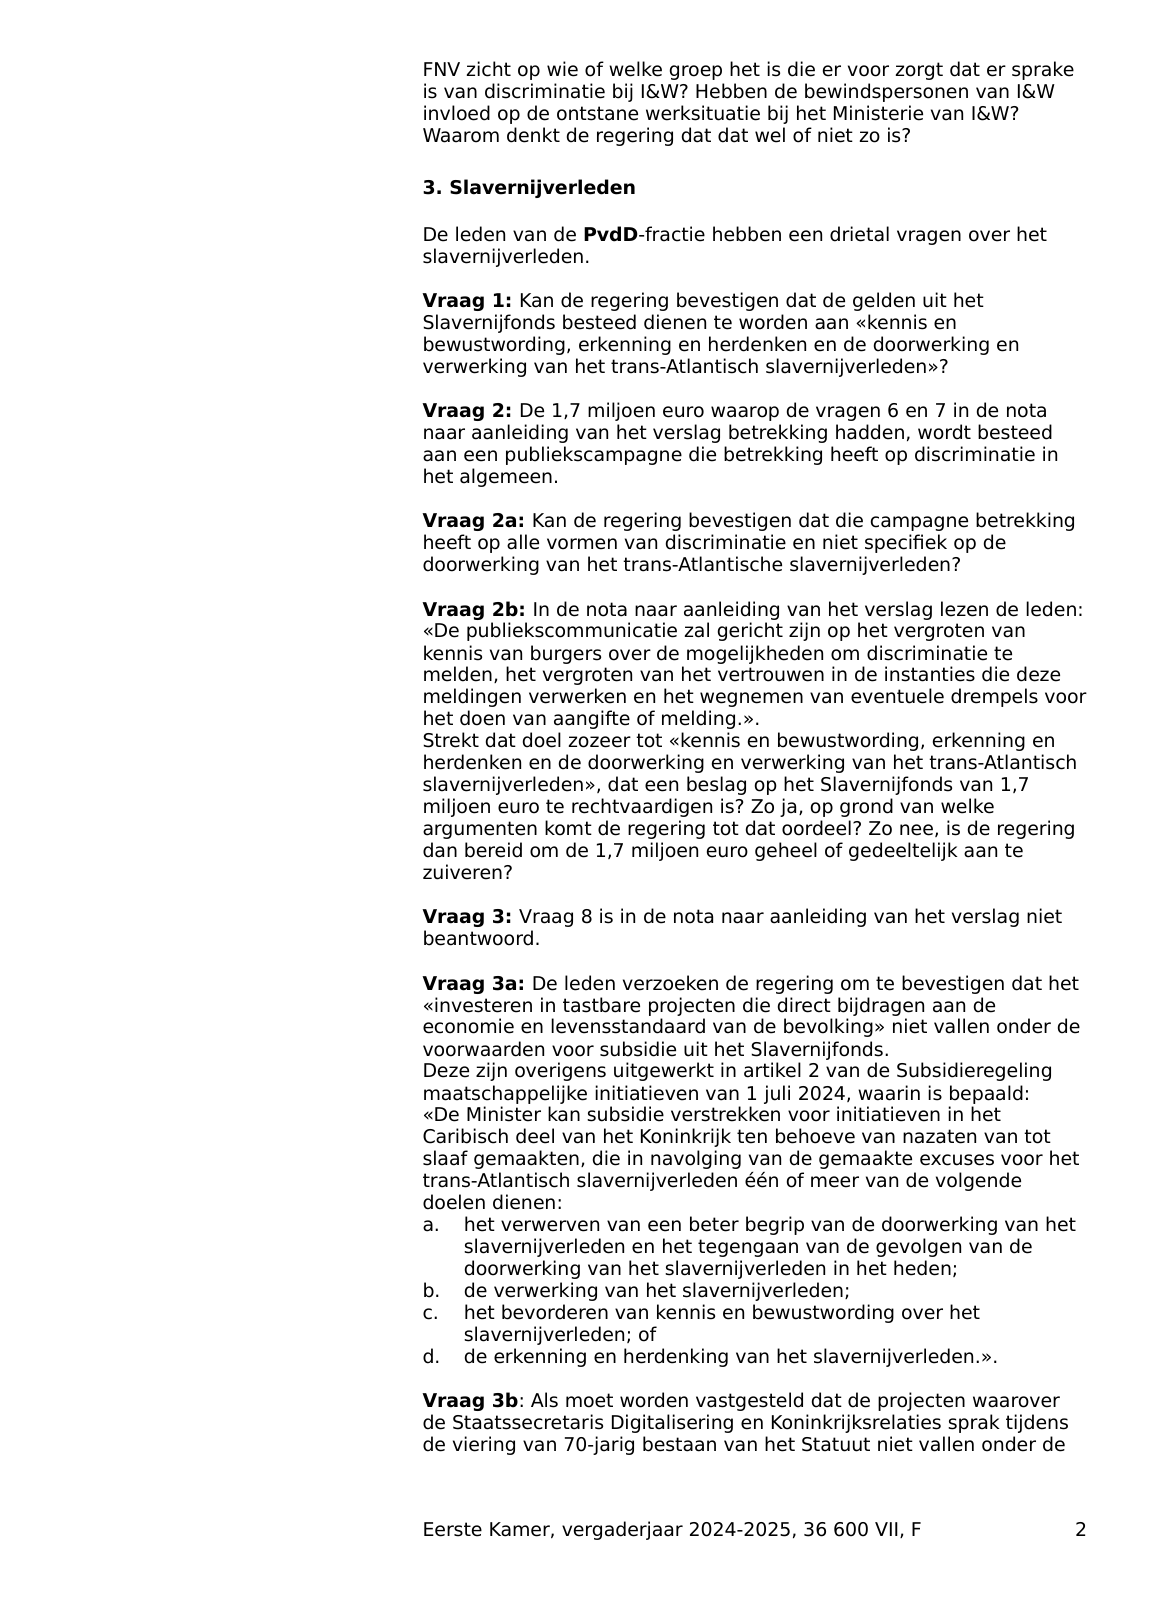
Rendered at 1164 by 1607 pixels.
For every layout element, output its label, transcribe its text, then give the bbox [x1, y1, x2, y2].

text Deze zijn overigens uitgewerkt in artikel 2 van de Subsidieregeling maatschappelijke initiatieven van 1 juli 2024, waarin is bepaald: [422, 1060, 1087, 1104]
text d. de erkenning en herdenking van het slavernijverleden.». [422, 1346, 1087, 1368]
text Vraag 3b: Als moet worden vastgesteld dat de projecten waarover de Staatssecretaris Digitalisering en Koninkrijksrelaties sprak tijdens de viering van 70-jarig bestaan van het Statuut niet vallen onder de [422, 1390, 1087, 1456]
text b. de verwerking van het slavernijverleden; [422, 1280, 1087, 1302]
text Vraag 1: Kan de regering bevestigen dat de gelden uit het Slavernijfonds besteed dienen te worden aan «kennis en bewustwording, erkenning en herdenken en de doorwerking en verwerking van het trans-Atlantisch slavernĳverleden»? [422, 290, 1087, 378]
text Vraag 2: De 1,7 miljoen euro waarop de vragen 6 en 7 in de nota naar aanleiding van het verslag betrekking hadden, wordt besteed aan een publiekscampagne die betrekking heeft op discriminatie in het algemeen. [422, 400, 1087, 488]
text Vraag 3: Vraag 8 is in de nota naar aanleiding van het verslag niet beantwoord. [422, 906, 1087, 950]
subtitle 3. Slavernijverleden [422, 177, 1087, 199]
text c. het bevorderen van kennis en bewustwording over het slavernijverleden; of [422, 1302, 1087, 1346]
text Strekt dat doel zozeer tot «kennis en bewustwording, erkenning en herdenken en de doorwerking en verwerking van het trans-Atlantisch slavernĳverleden», dat een beslag op het Slavernijfonds van 1,7 miljoen euro te rechtvaardigen is? Zo ja, op grond van welke argumenten komt de regering tot dat oordeel? Zo nee, is de regering dan bereid om de 1,7 miljoen euro geheel of gedeeltelijk aan te zuiveren? [422, 730, 1087, 884]
text «De Minister kan subsidie verstrekken voor initiatieven in het Caribisch deel van het Koninkrijk ten behoeve van nazaten van tot slaaf gemaakten, die in navolging van de gemaakte excuses voor het trans-Atlantisch slavernijverleden één of meer van de volgende doelen dienen: [422, 1104, 1087, 1214]
text Vraag 2b: In de nota naar aanleiding van het verslag lezen de leden: «De publiekscommunicatie zal gericht zijn op het vergroten van kennis van burgers over de mogelijkheden om discriminatie te melden, het vergroten van het vertrouwen in de instanties die deze meldingen verwerken en het wegnemen van eventuele drempels voor het doen van aangifte of melding.». [422, 598, 1087, 730]
text Vraag 3a: De leden verzoeken de regering om te bevestigen dat het «investeren in tastbare projecten die direct bijdragen aan de economie en levensstandaard van de bevolking» niet vallen onder de voorwaarden voor subsidie uit het Slavernijfonds. [422, 972, 1087, 1060]
text De leden van de PvdD-fractie hebben een drietal vragen over het slavernijverleden. [422, 224, 1087, 268]
text FNV zicht op wie of welke groep het is die er voor zorgt dat er sprake is van discriminatie bij I&W? Hebben de bewindspersonen van I&W invloed op de ontstane werksituatie bij het Ministerie van I&W? Waarom denkt de regering dat dat wel of niet zo is? [422, 59, 1087, 147]
text Vraag 2a: Kan de regering bevestigen dat die campagne betrekking heeft op alle vormen van discriminatie en niet specifiek op de doorwerking van het trans-Atlantische slavernijverleden? [422, 510, 1087, 576]
text a. het verwerven van een beter begrip van de doorwerking van het slavernijverleden en het tegengaan van de gevolgen van de doorwerking van het slavernijverleden in het heden; [422, 1214, 1087, 1280]
